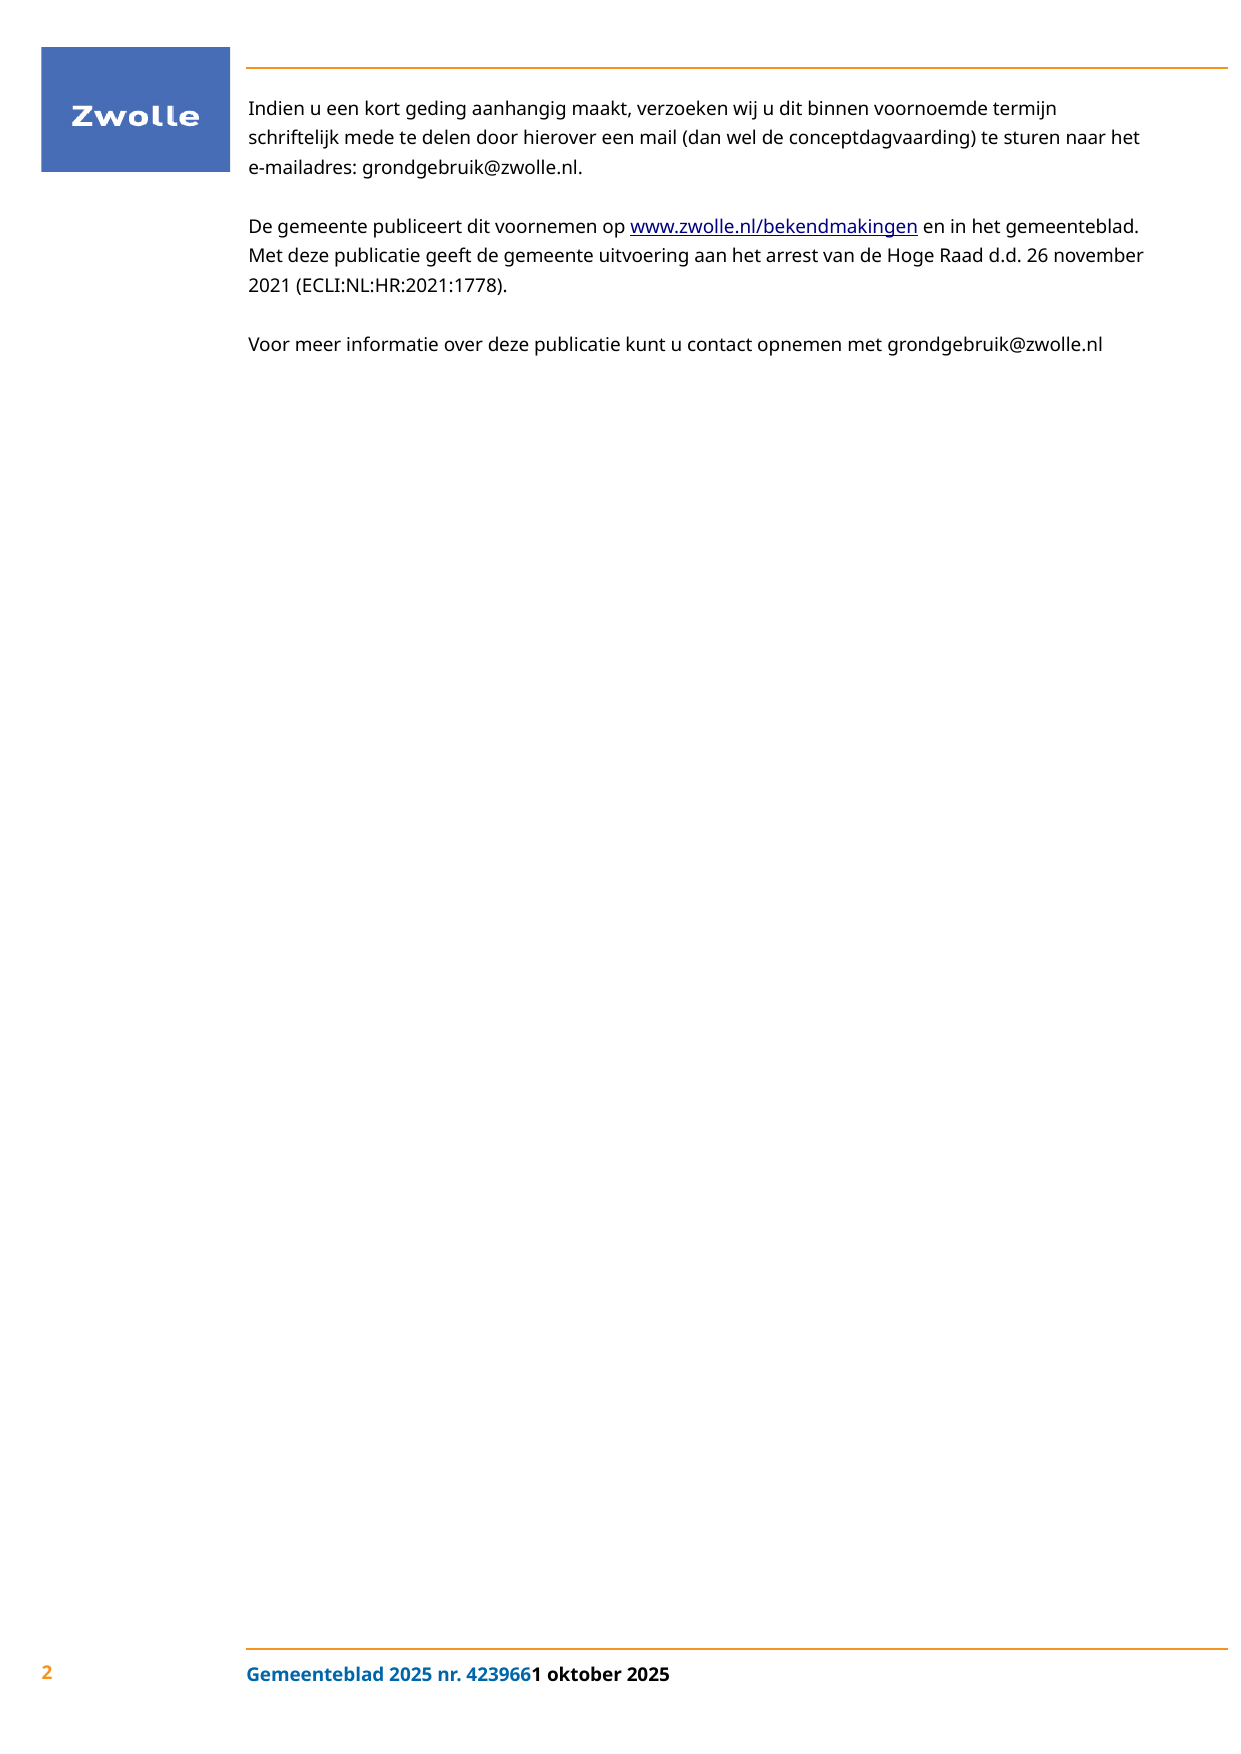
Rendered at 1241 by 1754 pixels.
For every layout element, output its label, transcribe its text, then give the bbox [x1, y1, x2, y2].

text Indien u een kort geding aanhangig maakt, verzoeken wij u dit binnen voornoemde termijn schriftelijk mede te delen door hierover een mail (dan wel de conceptdagvaarding) te sturen naar het e-mailadres: grondgebruik@zwolle.nl. [248, 95, 1152, 180]
text Voor meer informatie over deze publicatie kunt u contact opnemen met grondgebruik@zwolle.nl [248, 331, 1152, 357]
picture [41, 47, 231, 172]
text De gemeente publiceert dit voornemen op www.zwolle.nl/bekendmakingen en in het gemeenteblad. Met deze publicatie geeft de gemeente uitvoering aan het arrest van de Hoge Raad d.d. 26 november 2021 (ECLI:NL:HR:2021:1778). [248, 213, 1152, 298]
